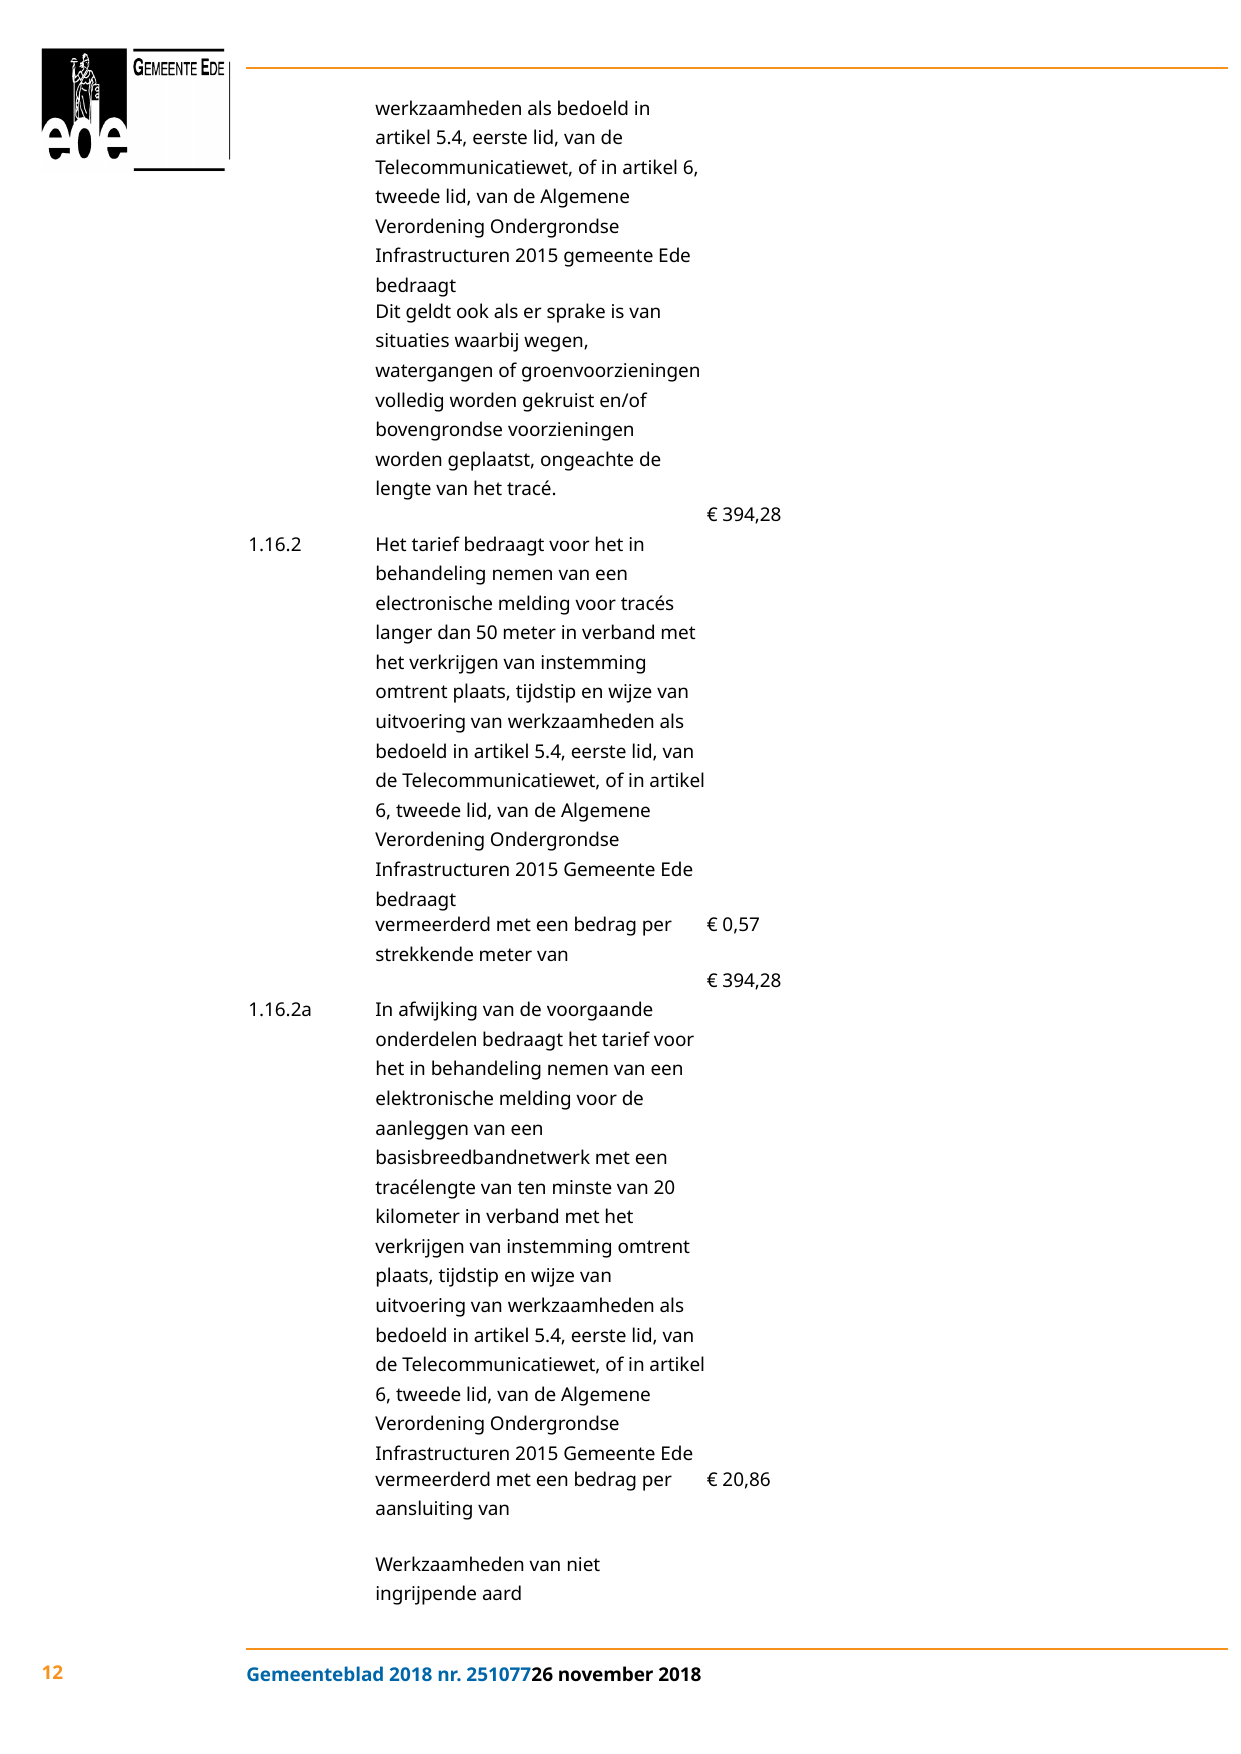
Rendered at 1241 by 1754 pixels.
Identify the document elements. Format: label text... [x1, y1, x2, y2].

table_cell [707, 1521, 897, 1606]
table_cell [248, 912, 375, 967]
table_cell In afwijking van de voorgaande onderdelen bedraagt het tarief voor het in behandeling nemen van een elektronische melding voor de aanleggen van een basisbreedbandnetwerk met een tracélengte van ten minste van 20 kilometer in verband met het verkrijgen van instemming omtrent plaats, tijdstip en wijze van uitvoering van werkzaamheden als bedoeld in artikel 5.4, eerste lid, van de Telecommunicatiewet, of in artikel 6, tweede lid, van de Algemene Verordening Ondergrondse Infrastructuren 2015 Gemeente Ede [375, 967, 707, 1466]
table_cell [707, 95, 897, 298]
table_cell [248, 95, 375, 298]
table_cell Het tarief bedraagt voor het in behandeling nemen van een electronische melding voor tracés langer dan 50 meter in verband met het verkrijgen van instemming omtrent plaats, tijdstip en wijze van uitvoering van werkzaamheden als bedoeld in artikel 5.4, eerste lid, van de Telecommunicatiewet, of in artikel 6, tweede lid, van de Algemene Verordening Ondergrondse Infrastructuren 2015 Gemeente Ede bedraagt [375, 501, 707, 912]
table_cell € 20,86 [707, 1466, 897, 1521]
table_cell vermeerderd met een bedrag per aansluiting van [375, 1466, 707, 1521]
table_cell Dit geldt ook als er sprake is van situaties waarbij wegen, watergangen of groenvoorzieningen volledig worden gekruist en/of bovengrondse voorzieningen worden geplaatst, ongeachte de lengte van het tracé. [375, 298, 707, 501]
table_cell € 394,28 [707, 967, 897, 1466]
table_cell € 0,57 [707, 912, 897, 967]
table_cell 1.16.2 [248, 501, 375, 912]
table_cell [707, 298, 897, 501]
table_cell [248, 1466, 375, 1521]
table_cell 1.16.2a [248, 967, 375, 1466]
table_cell € 394,28 [707, 501, 897, 912]
table_cell vermeerderd met een bedrag per strekkende meter van [375, 912, 707, 967]
table_cell [248, 1521, 375, 1606]
picture [41, 47, 231, 172]
table_cell Werkzaamheden van niet ingrijpende aard [375, 1521, 707, 1606]
table_cell [248, 298, 375, 501]
table_cell werkzaamheden als bedoeld in artikel 5.4, eerste lid, van de Telecommunicatiewet, of in artikel 6, tweede lid, van de Algemene Verordening Ondergrondse Infrastructuren 2015 gemeente Ede bedraagt [375, 95, 707, 298]
